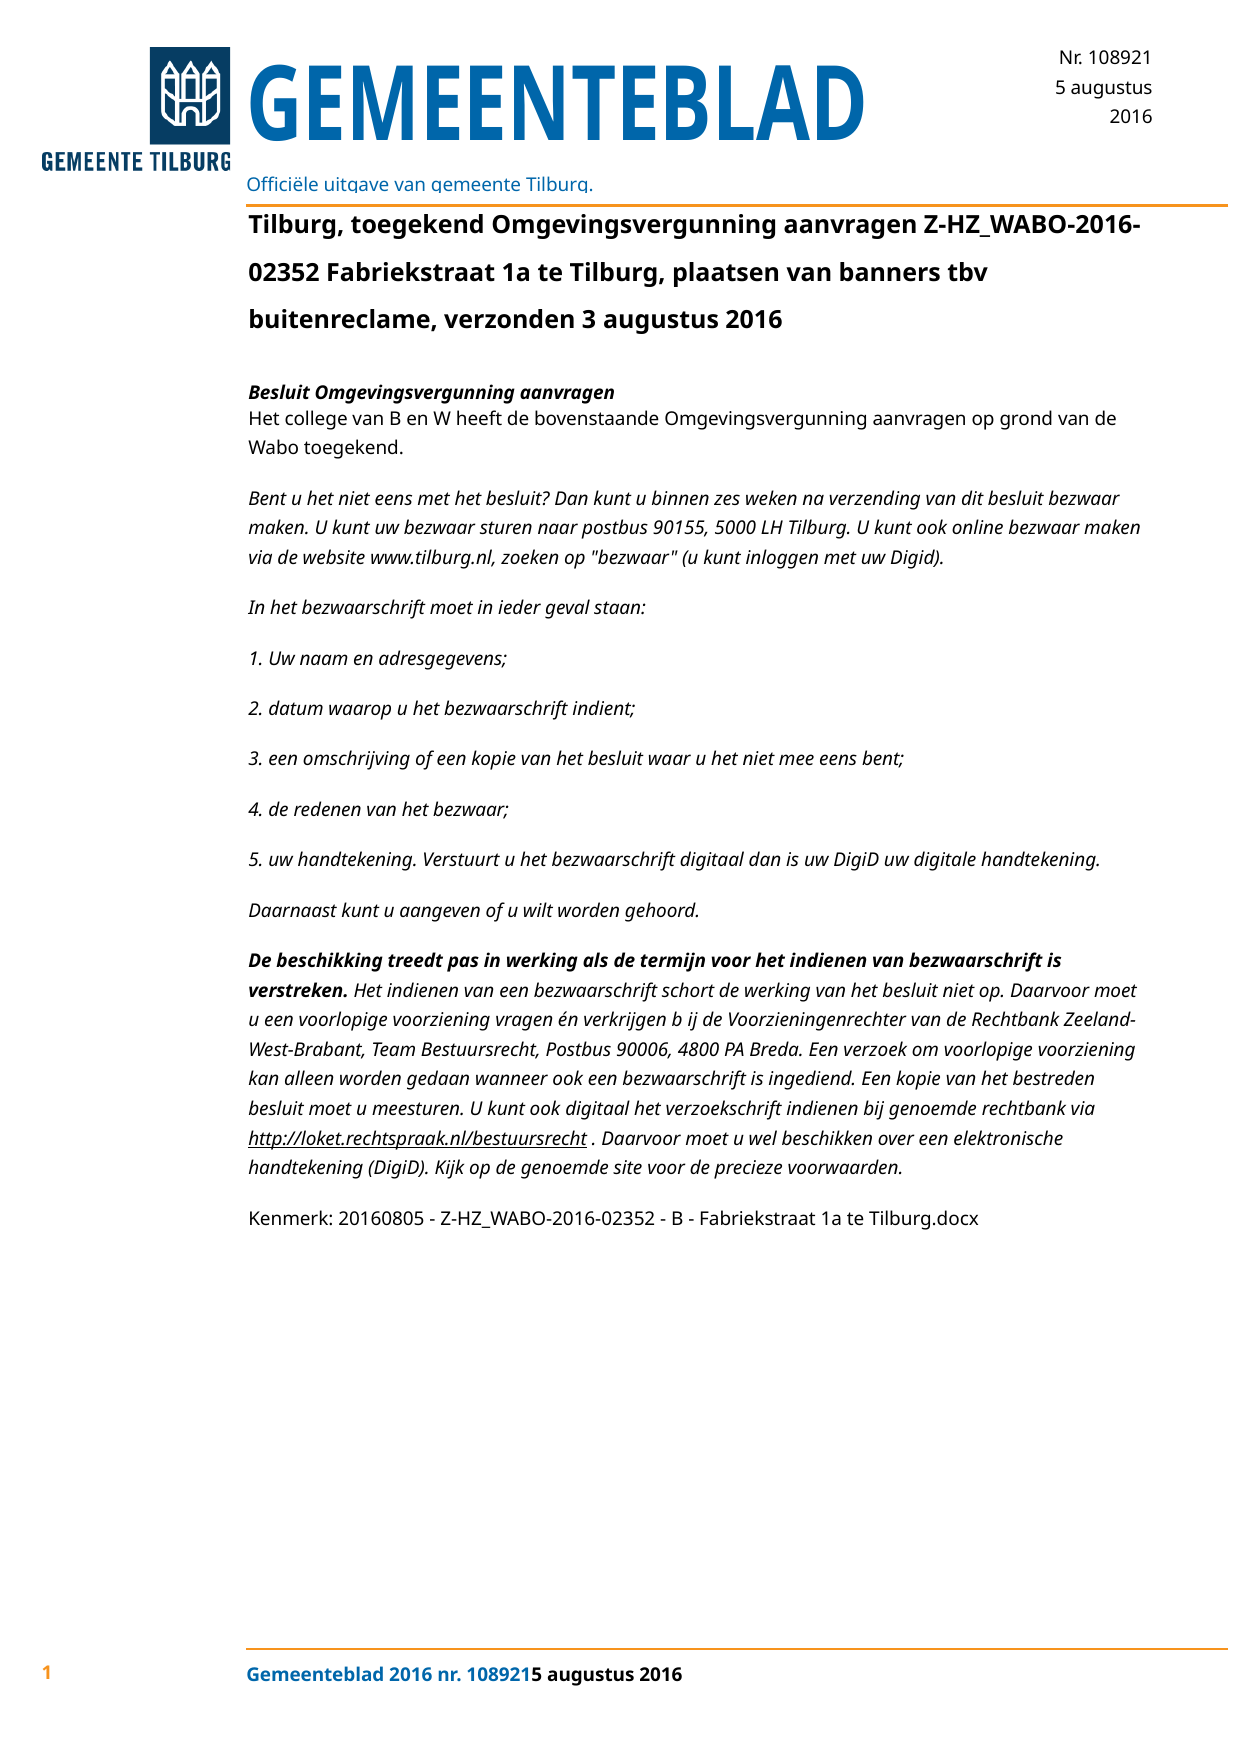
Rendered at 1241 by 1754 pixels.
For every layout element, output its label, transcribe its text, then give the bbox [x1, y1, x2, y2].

text 2. datum waarop u het bezwaarschrift indient; [248, 695, 1152, 721]
text 5. uw handtekening. Verstuurt u het bezwaarschrift digitaal dan is uw DigiD uw digitale handtekening. [248, 846, 1152, 872]
text 4. de redenen van het bezwaar; [248, 796, 1152, 822]
picture [41, 47, 231, 172]
text De beschikking treedt pas in werking als de termijn voor het indienen van bezwaarschrift is verstreken. Het indienen van een bezwaarschrift schort de werking van het besluit niet op. Daarvoor moet u een voorlopige voorziening vragen én verkrijgen b ij de Voorzieningenrechter van de Rechtbank Zeeland-West-Brabant, Team Bestuursrecht, Postbus 90006, 4800 PA Breda. Een verzoek om voorlopige voorziening kan alleen worden gedaan wanneer ook een bezwaarschrift is ingediend. Een kopie van het bestreden besluit moet u meesturen. U kunt ook digitaal het verzoekschrift indienen bij genoemde rechtbank via http://loket.rechtspraak.nl/bestuursrecht . Daarvoor moet u wel beschikken over een elektronische handtekening (DigiD). Kijk op de genoemde site voor de precieze voorwaarden. [248, 947, 1152, 1180]
text Besluit Omgevingsvergunning aanvragen [248, 379, 1152, 405]
text Bent u het niet eens met het besluit? Dan kunt u binnen zes weken na verzending van dit besluit bezwaar maken. U kunt uw bezwaar sturen naar postbus 90155, 5000 LH Tilburg. U kunt ook online bezwaar maken via de website www.tilburg.nl, zoeken op "bezwaar" (u kunt inloggen met uw Digid). [248, 485, 1152, 570]
text Daarnaast kunt u aangeven of u wilt worden gehoord. [248, 897, 1152, 923]
text Tilburg, toegekend Omgevingsvergunning aanvragen Z-HZ_WABO-2016-02352 Fabriekstraat 1a te Tilburg, plaatsen van banners tbv buitenreclame, verzonden 3 augustus 2016 [248, 207, 1152, 336]
text Het college van B en W heeft de bovenstaande Omgevingsvergunning aanvragen op grond van de Wabo toegekend. [248, 405, 1152, 460]
text Kenmerk: 20160805 - Z-HZ_WABO-2016-02352 - B - Fabriekstraat 1a te Tilburg.docx [248, 1205, 1152, 1231]
text 1. Uw naam en adresgegevens; [248, 645, 1152, 671]
text In het bezwaarschrift moet in ieder geval staan: [248, 594, 1152, 620]
text 3. een omschrijving of een kopie van het besluit waar u het niet mee eens bent; [248, 746, 1152, 771]
